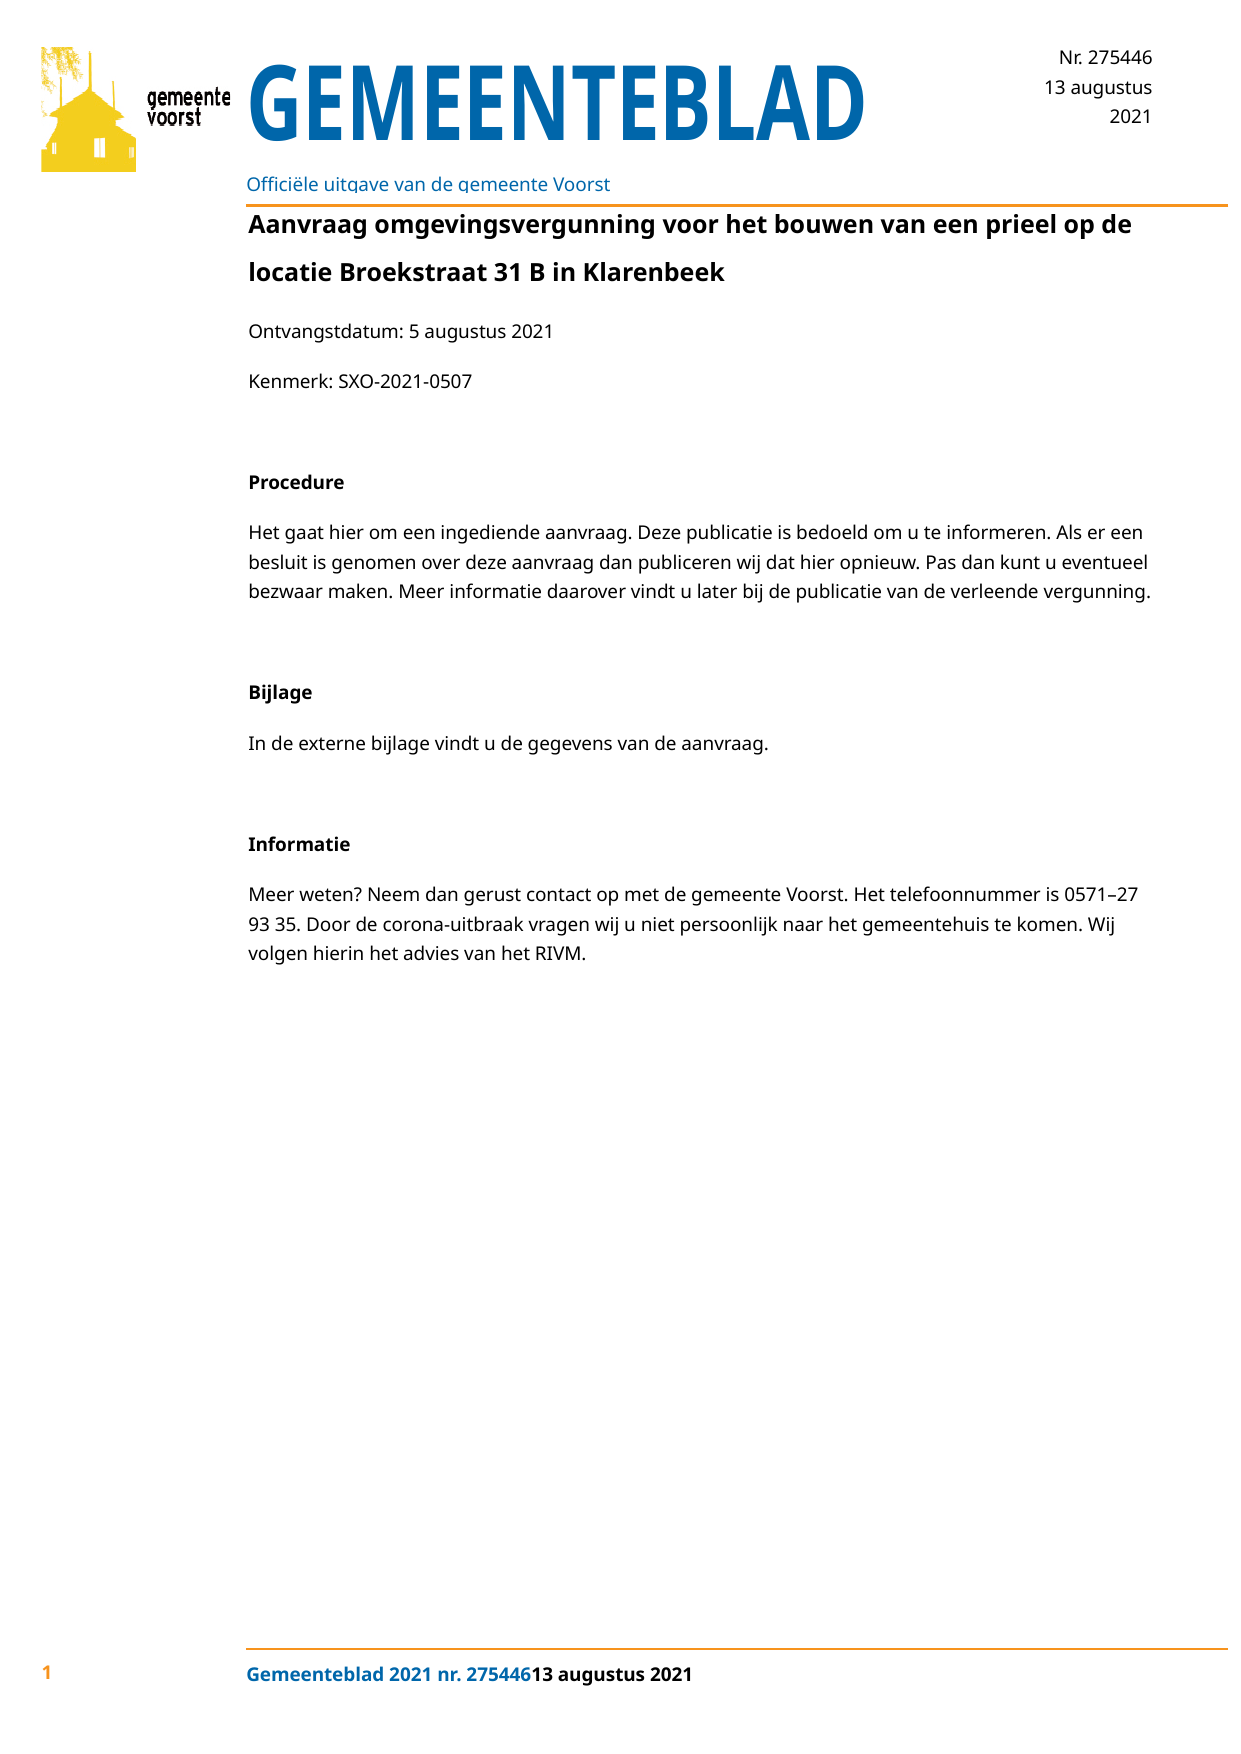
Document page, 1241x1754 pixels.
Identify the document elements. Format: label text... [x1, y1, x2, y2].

text Ontvangstdatum: 5 augustus 2021 [248, 318, 1152, 344]
text Informatie [248, 831, 1152, 857]
picture [41, 47, 231, 172]
text Het gaat hier om een ingediende aanvraag. Deze publicatie is bedoeld om u te informeren. Als er een besluit is genomen over deze aanvraag dan publiceren wij dat hier opnieuw. Pas dan kunt u eventueel bezwaar maken. Meer informatie daarover vindt u later bij de publicatie van de verleende vergunning. [248, 519, 1152, 604]
text Meer weten? Neem dan gerust contact op met de gemeente Voorst. Het telefoonnummer is 0571–27 93 35. Door de corona-uitbraak vragen wij u niet persoonlijk naar het gemeentehuis te komen. Wij volgen hierin het advies van het RIVM. [248, 881, 1152, 966]
text In de externe bijlage vindt u de gegevens van de aanvraag. [248, 730, 1152, 756]
text Bijlage [248, 679, 1152, 705]
text Kenmerk: SXO-2021-0507 [248, 368, 1152, 394]
text Aanvraag omgevingsvergunning voor het bouwen van een prieel op de locatie Broekstraat 31 B in Klarenbeek [248, 207, 1152, 288]
text Procedure [248, 469, 1152, 495]
